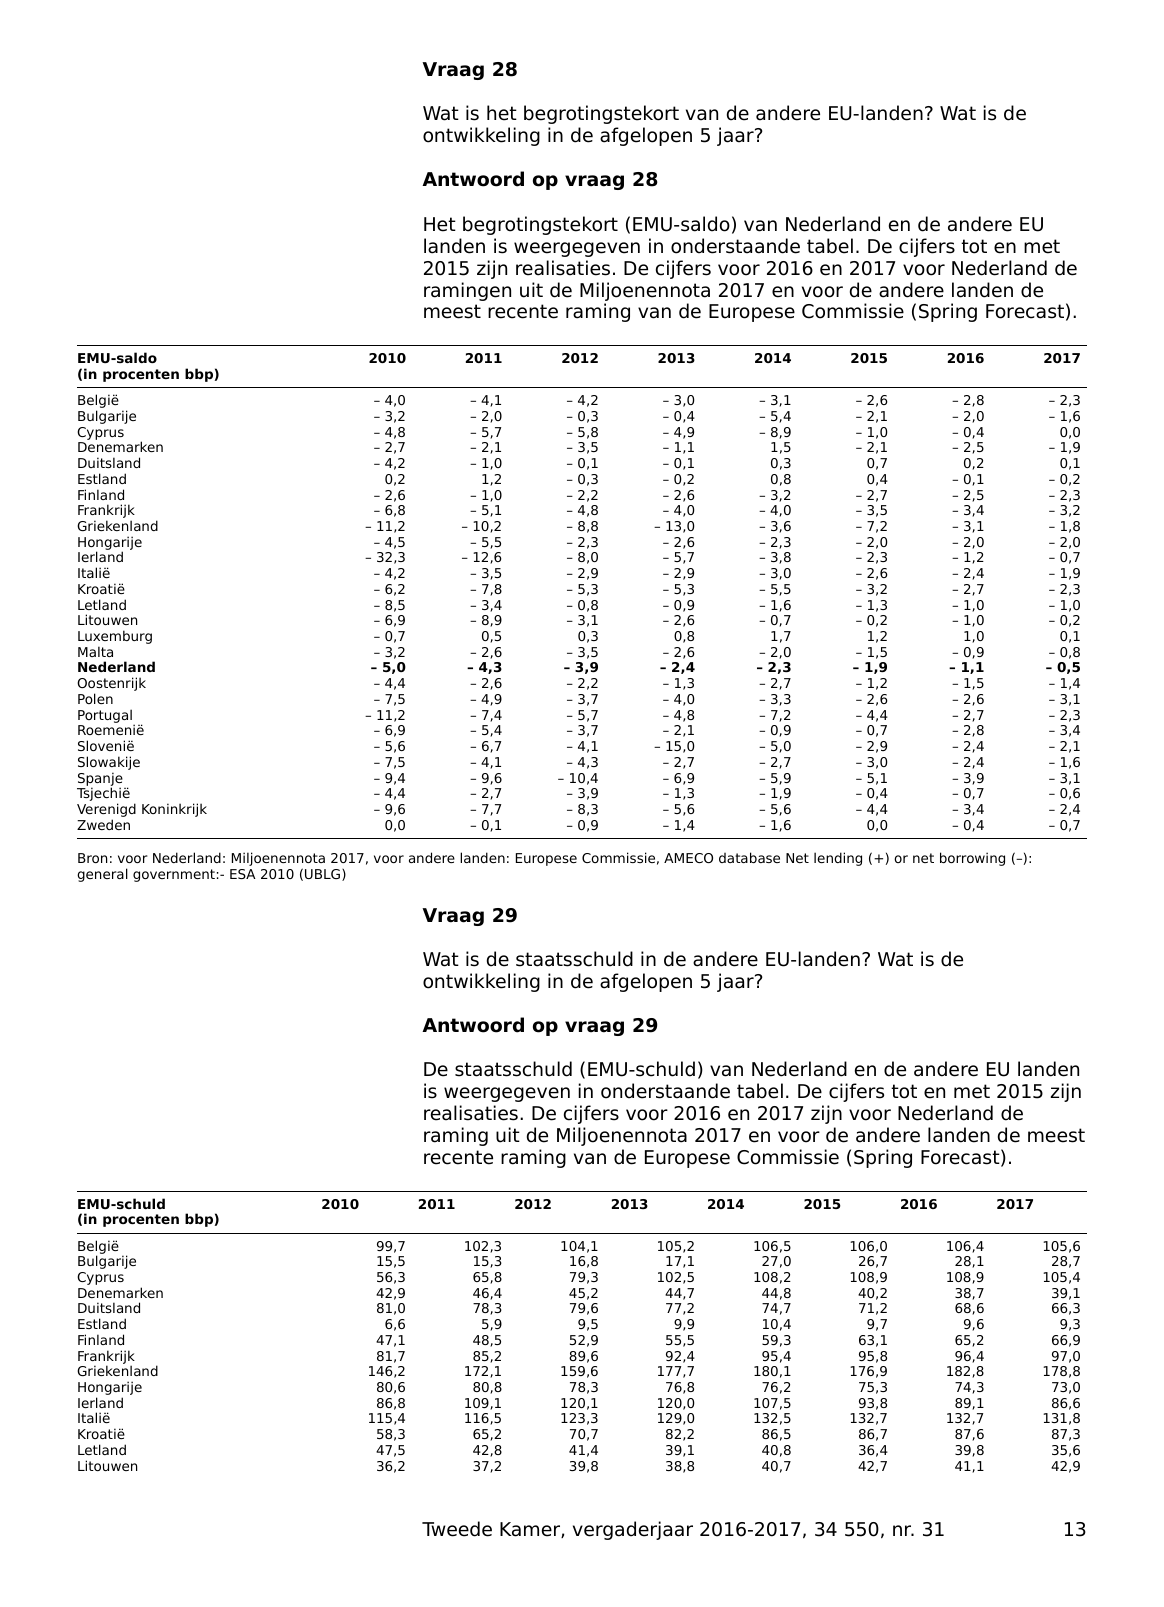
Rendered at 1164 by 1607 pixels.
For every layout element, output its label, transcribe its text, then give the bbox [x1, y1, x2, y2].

table_cell Bulgarije [77, 1254, 315, 1270]
table_cell – 2,4 [894, 755, 990, 770]
table_cell – 4,1 [508, 739, 604, 755]
table_cell 87,6 [894, 1427, 990, 1443]
table_cell – 4,8 [605, 708, 701, 723]
table_cell – 2,7 [605, 755, 701, 770]
table_cell België [77, 388, 315, 409]
table_cell Frankrijk [77, 503, 315, 519]
table_cell – 8,9 [412, 613, 508, 629]
table_cell Cyprus [77, 1270, 315, 1286]
table_cell – 5,7 [412, 424, 508, 440]
table_cell – 3,5 [412, 566, 508, 582]
table_cell – 2,6 [798, 388, 894, 409]
table_header 2014 [701, 1192, 797, 1233]
table_cell – 7,4 [412, 708, 508, 723]
table_cell – 4,0 [605, 692, 701, 707]
table_header 2013 [605, 346, 701, 387]
table_cell 9,3 [990, 1317, 1087, 1333]
table_cell – 5,7 [508, 708, 604, 723]
table_cell 35,6 [990, 1443, 1087, 1458]
table_cell 26,7 [798, 1254, 894, 1270]
table_cell 96,4 [894, 1349, 990, 1364]
table_cell – 1,9 [798, 660, 894, 676]
table_cell – 2,3 [990, 487, 1087, 503]
table_cell 71,2 [798, 1301, 894, 1317]
table_cell Roemenië [77, 723, 315, 739]
table_cell – 6,2 [315, 582, 412, 597]
table_header 2010 [315, 1192, 412, 1233]
table_cell Bron: voor Nederland: Miljoenennota 2017, voor andere landen: Europese Commissie, AMECO database Net lending (+) or net borrowing (–): general government:- ESA 2010 (UBLG) [77, 839, 1087, 882]
table_cell 116,5 [412, 1411, 508, 1427]
table_cell – 0,3 [508, 472, 604, 487]
table_cell 86,7 [798, 1427, 894, 1443]
table_cell – 2,0 [412, 409, 508, 424]
table_cell – 3,9 [508, 660, 604, 676]
table_cell – 0,9 [605, 598, 701, 613]
table_header 2010 [315, 346, 412, 387]
table_cell – 5,3 [605, 582, 701, 597]
table_cell – 4,4 [315, 786, 412, 802]
table_cell – 2,5 [894, 487, 990, 503]
table_header 2015 [798, 1192, 894, 1233]
subtitle Vraag 28 [422, 59, 1087, 81]
table_cell 9,6 [894, 1317, 990, 1333]
table_cell – 0,8 [990, 645, 1087, 660]
table_cell 108,2 [701, 1270, 797, 1286]
table_cell – 2,2 [508, 676, 604, 692]
table_cell 1,2 [798, 629, 894, 644]
table_cell – 13,0 [605, 519, 701, 534]
table_cell 66,3 [990, 1301, 1087, 1317]
table_cell – 9,6 [315, 802, 412, 818]
table_cell 79,6 [508, 1301, 604, 1317]
table_cell – 15,0 [605, 739, 701, 755]
table_cell 65,8 [412, 1270, 508, 1286]
table_cell – 1,6 [990, 409, 1087, 424]
table_cell – 2,1 [412, 440, 508, 456]
table_cell – 1,0 [894, 598, 990, 613]
table_cell – 3,1 [990, 770, 1087, 786]
table_cell Frankrijk [77, 1349, 315, 1364]
table_cell – 2,4 [990, 802, 1087, 818]
table_cell – 0,7 [701, 613, 797, 629]
table_cell – 2,0 [990, 535, 1087, 550]
table_cell 17,1 [605, 1254, 701, 1270]
table_cell 81,0 [315, 1301, 412, 1317]
table_cell 0,3 [701, 456, 797, 472]
text Wat is het begrotingstekort van de andere EU-landen? Wat is de ontwikkeling in de afgelopen 5 jaar? [422, 103, 1087, 147]
table_header 2014 [701, 346, 797, 387]
table_cell – 2,6 [605, 645, 701, 660]
table_cell – 0,4 [894, 424, 990, 440]
table_header 2012 [508, 1192, 604, 1233]
table_cell – 5,7 [605, 550, 701, 566]
table_cell 38,8 [605, 1459, 701, 1474]
table_cell – 3,4 [894, 503, 990, 519]
table_cell – 3,1 [894, 519, 990, 534]
table_cell 159,6 [508, 1364, 604, 1380]
text Het begrotingstekort (EMU-saldo) van Nederland en de andere EU landen is weergegeven in onderstaande tabel. De cijfers tot en met 2015 zijn realisaties. De cijfers voor 2016 en 2017 voor Nederland de ramingen uit de Miljoenennota 2017 en voor de andere landen de meest recente raming van de Europese Commissie (Spring Forecast). [422, 213, 1087, 323]
table_cell – 3,2 [315, 409, 412, 424]
table_cell Finland [77, 487, 315, 503]
table_cell 80,8 [412, 1380, 508, 1396]
table_cell 39,8 [508, 1459, 604, 1474]
table_cell Spanje [77, 770, 315, 786]
table_cell Duitsland [77, 456, 315, 472]
table_cell – 5,1 [798, 770, 894, 786]
table_cell – 2,6 [798, 692, 894, 707]
table_cell – 2,1 [798, 409, 894, 424]
table_cell – 3,5 [508, 645, 604, 660]
table_cell 107,5 [701, 1396, 797, 1411]
table_cell – 2,3 [701, 535, 797, 550]
table_cell 6,6 [315, 1317, 412, 1333]
table_cell 40,7 [701, 1459, 797, 1474]
table_cell 99,7 [315, 1234, 412, 1254]
table_cell 42,9 [990, 1459, 1087, 1474]
table_cell – 5,5 [701, 582, 797, 597]
table_cell 42,8 [412, 1443, 508, 1458]
table_cell – 5,5 [412, 535, 508, 550]
table_cell 89,6 [508, 1349, 604, 1364]
table_cell – 9,4 [315, 770, 412, 786]
table_cell 74,3 [894, 1380, 990, 1396]
table_cell – 0,8 [508, 598, 604, 613]
table_cell Zweden [77, 818, 315, 838]
table_cell – 0,1 [508, 456, 604, 472]
table_cell 78,3 [508, 1380, 604, 1396]
table_cell 44,8 [701, 1286, 797, 1301]
table_cell – 9,6 [412, 770, 508, 786]
table_cell 52,9 [508, 1333, 604, 1348]
table_cell – 11,2 [315, 708, 412, 723]
table_cell – 6,9 [315, 613, 412, 629]
table_cell – 2,1 [605, 723, 701, 739]
table_cell – 2,7 [412, 786, 508, 802]
table_cell – 1,0 [990, 598, 1087, 613]
table_cell – 3,0 [701, 566, 797, 582]
table_cell – 3,2 [990, 503, 1087, 519]
table_cell Slowakije [77, 755, 315, 770]
table_cell – 1,0 [894, 613, 990, 629]
table_cell – 1,6 [701, 598, 797, 613]
table_cell 10,4 [701, 1317, 797, 1333]
table_cell – 1,1 [894, 660, 990, 676]
table_cell 0,7 [798, 456, 894, 472]
table_cell – 7,2 [701, 708, 797, 723]
table_cell 36,4 [798, 1443, 894, 1458]
table_cell – 2,6 [412, 645, 508, 660]
table_cell – 4,8 [315, 424, 412, 440]
table_cell Estland [77, 1317, 315, 1333]
table_cell Ierland [77, 550, 315, 566]
table_cell 74,7 [701, 1301, 797, 1317]
table_cell – 3,9 [508, 786, 604, 802]
table_cell 0,4 [798, 472, 894, 487]
table_cell 41,1 [894, 1459, 990, 1474]
table_cell – 2,6 [605, 535, 701, 550]
table_cell 0,1 [990, 629, 1087, 644]
table_cell Letland [77, 1443, 315, 1458]
table_cell 172,1 [412, 1364, 508, 1380]
table_cell 85,2 [412, 1349, 508, 1364]
table_cell – 2,0 [701, 645, 797, 660]
table_cell Italië [77, 566, 315, 582]
table_cell – 5,4 [412, 723, 508, 739]
table_cell – 0,6 [990, 786, 1087, 802]
table_cell 80,6 [315, 1380, 412, 1396]
table_cell 178,8 [990, 1364, 1087, 1380]
table_cell 131,8 [990, 1411, 1087, 1427]
table_cell – 4,0 [605, 503, 701, 519]
table_cell – 11,2 [315, 519, 412, 534]
table_cell 87,3 [990, 1427, 1087, 1443]
table_header 2013 [605, 1192, 701, 1233]
table_cell Malta [77, 645, 315, 660]
table_cell 16,8 [508, 1254, 604, 1270]
table_cell 104,1 [508, 1234, 604, 1254]
table_cell 81,7 [315, 1349, 412, 1364]
table_cell – 8,8 [508, 519, 604, 534]
table_cell – 0,9 [894, 645, 990, 660]
table_cell – 0,1 [605, 456, 701, 472]
table_cell – 0,2 [605, 472, 701, 487]
table_cell – 8,3 [508, 802, 604, 818]
table_cell – 4,4 [798, 802, 894, 818]
table_cell – 2,3 [990, 388, 1087, 409]
table_cell 39,1 [990, 1286, 1087, 1301]
table_cell 9,7 [798, 1317, 894, 1333]
table_cell – 5,9 [701, 770, 797, 786]
table_cell Luxemburg [77, 629, 315, 644]
table_cell – 5,1 [412, 503, 508, 519]
table_cell 42,7 [798, 1459, 894, 1474]
table_cell 95,4 [701, 1349, 797, 1364]
table_cell – 3,2 [315, 645, 412, 660]
table_cell 76,2 [701, 1380, 797, 1396]
table_cell – 1,3 [605, 676, 701, 692]
table_cell – 3,7 [508, 692, 604, 707]
table_cell 95,8 [798, 1349, 894, 1364]
table_cell 79,3 [508, 1270, 604, 1286]
table_cell 82,2 [605, 1427, 701, 1443]
table_cell 146,2 [315, 1364, 412, 1380]
table_cell Estland [77, 472, 315, 487]
table_cell 177,7 [605, 1364, 701, 1380]
table_cell – 1,5 [798, 645, 894, 660]
table_cell Tsjechië [77, 786, 315, 802]
table_cell – 0,7 [798, 723, 894, 739]
table_cell Cyprus [77, 424, 315, 440]
table_cell – 2,6 [798, 566, 894, 582]
table_cell 65,2 [412, 1427, 508, 1443]
table_cell 0,2 [315, 472, 412, 487]
table_cell Duitsland [77, 1301, 315, 1317]
table_cell 102,5 [605, 1270, 701, 1286]
table_cell – 2,7 [894, 582, 990, 597]
table_cell – 0,3 [508, 409, 604, 424]
table_cell 115,4 [315, 1411, 412, 1427]
table_cell Litouwen [77, 613, 315, 629]
table_cell – 7,2 [798, 519, 894, 534]
table_cell 89,1 [894, 1396, 990, 1411]
table_cell 15,5 [315, 1254, 412, 1270]
table_cell Verenigd Koninkrijk [77, 802, 315, 818]
table_cell 129,0 [605, 1411, 701, 1427]
table_cell – 6,7 [412, 739, 508, 755]
table_cell 68,6 [894, 1301, 990, 1317]
table_cell 47,5 [315, 1443, 412, 1458]
table_cell Griekenland [77, 1364, 315, 1380]
subtitle Antwoord op vraag 28 [422, 169, 1087, 191]
text Wat is de staatsschuld in de andere EU-landen? Wat is de ontwikkeling in de afgelopen 5 jaar? [422, 949, 1087, 993]
table_cell 47,1 [315, 1333, 412, 1348]
table_cell 1,7 [701, 629, 797, 644]
table_cell – 4,1 [412, 388, 508, 409]
table_cell – 2,4 [894, 566, 990, 582]
table_cell 40,2 [798, 1286, 894, 1301]
table_cell 123,3 [508, 1411, 604, 1427]
table_cell 46,4 [412, 1286, 508, 1301]
table_cell – 3,2 [701, 487, 797, 503]
table_cell – 2,0 [894, 409, 990, 424]
table_cell – 1,3 [798, 598, 894, 613]
table_cell – 3,9 [894, 770, 990, 786]
table_header 2017 [990, 346, 1087, 387]
table_cell – 7,5 [315, 755, 412, 770]
table_cell 86,8 [315, 1396, 412, 1411]
table_cell – 1,4 [990, 676, 1087, 692]
table_cell – 3,5 [508, 440, 604, 456]
table_cell – 2,6 [894, 692, 990, 707]
table_cell – 32,3 [315, 550, 412, 566]
table_cell 28,7 [990, 1254, 1087, 1270]
table_cell – 4,8 [508, 503, 604, 519]
table_cell 105,6 [990, 1234, 1087, 1254]
table_cell Slovenië [77, 739, 315, 755]
table_cell – 0,2 [990, 472, 1087, 487]
table_cell – 2,8 [894, 723, 990, 739]
table_cell – 1,5 [894, 676, 990, 692]
table_cell 132,7 [894, 1411, 990, 1427]
table_cell – 0,7 [990, 550, 1087, 566]
table_cell – 0,2 [990, 613, 1087, 629]
table_cell – 0,9 [508, 818, 604, 838]
table_cell – 2,4 [894, 739, 990, 755]
table_cell – 2,7 [701, 676, 797, 692]
table_cell – 0,1 [412, 818, 508, 838]
table_header 2011 [412, 1192, 508, 1233]
table_cell – 2,6 [605, 613, 701, 629]
table_cell 27,0 [701, 1254, 797, 1270]
table_cell 42,9 [315, 1286, 412, 1301]
table_cell 48,5 [412, 1333, 508, 1348]
table_cell 109,1 [412, 1396, 508, 1411]
table_cell – 0,5 [990, 660, 1087, 676]
table_cell – 7,7 [412, 802, 508, 818]
table_cell – 4,3 [412, 660, 508, 676]
table_cell – 6,8 [315, 503, 412, 519]
table_cell 0,8 [605, 629, 701, 644]
table_cell 40,8 [701, 1443, 797, 1458]
table_cell – 0,7 [894, 786, 990, 802]
table_cell – 0,7 [315, 629, 412, 644]
table_cell 75,3 [798, 1380, 894, 1396]
table_cell Kroatië [77, 1427, 315, 1443]
table_cell 70,7 [508, 1427, 604, 1443]
table_cell Litouwen [77, 1459, 315, 1474]
table_cell – 1,0 [412, 487, 508, 503]
table_cell – 2,9 [798, 739, 894, 755]
table_cell – 4,2 [315, 456, 412, 472]
table_cell – 8,9 [701, 424, 797, 440]
table_cell – 2,6 [605, 487, 701, 503]
table_cell 77,2 [605, 1301, 701, 1317]
table_cell 36,2 [315, 1459, 412, 1474]
table_cell – 2,0 [798, 535, 894, 550]
table_cell Kroatië [77, 582, 315, 597]
table_cell 9,9 [605, 1317, 701, 1333]
table_cell Hongarije [77, 535, 315, 550]
table_cell – 3,6 [701, 519, 797, 534]
table_header 2017 [990, 1192, 1087, 1233]
table_cell Italië [77, 1411, 315, 1427]
table_cell 38,7 [894, 1286, 990, 1301]
table_cell 86,5 [701, 1427, 797, 1443]
table_cell – 0,9 [701, 723, 797, 739]
table_cell 28,1 [894, 1254, 990, 1270]
table_header 2016 [894, 1192, 990, 1233]
table_cell 58,3 [315, 1427, 412, 1443]
table_cell – 3,2 [798, 582, 894, 597]
table_cell – 0,4 [894, 818, 990, 838]
table_cell 37,2 [412, 1459, 508, 1474]
table_cell 102,3 [412, 1234, 508, 1254]
table_cell Griekenland [77, 519, 315, 534]
table_cell 56,3 [315, 1270, 412, 1286]
text De staatsschuld (EMU-schuld) van Nederland en de andere EU landen is weergegeven in onderstaande tabel. De cijfers tot en met 2015 zijn realisaties. De cijfers voor 2016 en 2017 zijn voor Nederland de raming uit de Miljoenennota 2017 en voor de andere landen de meest recente raming van de Europese Commissie (Spring Forecast). [422, 1059, 1087, 1169]
table_cell 132,7 [798, 1411, 894, 1427]
table_cell – 4,0 [701, 503, 797, 519]
table_cell 65,2 [894, 1333, 990, 1348]
table_cell 92,4 [605, 1349, 701, 1364]
table_cell 59,3 [701, 1333, 797, 1348]
table_cell 182,8 [894, 1364, 990, 1380]
table_cell Bulgarije [77, 409, 315, 424]
table_cell – 1,6 [701, 818, 797, 838]
table_cell Polen [77, 692, 315, 707]
table_cell 105,2 [605, 1234, 701, 1254]
table_cell Hongarije [77, 1380, 315, 1396]
table_cell 120,1 [508, 1396, 604, 1411]
table_cell – 2,3 [508, 535, 604, 550]
table_cell 108,9 [894, 1270, 990, 1286]
table_cell – 2,5 [894, 440, 990, 456]
table_cell 97,0 [990, 1349, 1087, 1364]
table_cell – 2,2 [508, 487, 604, 503]
table_header EMU-saldo (in procenten bbp) [77, 346, 315, 387]
table_cell – 1,2 [798, 676, 894, 692]
table_cell – 5,0 [701, 739, 797, 755]
table_cell – 4,9 [412, 692, 508, 707]
table_cell 180,1 [701, 1364, 797, 1380]
table_cell – 1,6 [990, 755, 1087, 770]
table_cell 93,8 [798, 1396, 894, 1411]
table_cell – 4,2 [315, 566, 412, 582]
table_cell – 0,1 [894, 472, 990, 487]
table_cell 86,6 [990, 1396, 1087, 1411]
table_cell België [77, 1234, 315, 1254]
table_cell 5,9 [412, 1317, 508, 1333]
table_cell – 3,0 [798, 755, 894, 770]
table_cell – 10,4 [508, 770, 604, 786]
table_cell – 1,8 [990, 519, 1087, 534]
table_cell 105,4 [990, 1270, 1087, 1286]
table_cell 63,1 [798, 1333, 894, 1348]
table_header 2016 [894, 346, 990, 387]
table_cell – 4,4 [315, 676, 412, 692]
table_cell – 5,8 [508, 424, 604, 440]
table_cell – 0,7 [990, 818, 1087, 838]
table_cell 132,5 [701, 1411, 797, 1427]
table_cell 9,5 [508, 1317, 604, 1333]
table_cell – 4,5 [315, 535, 412, 550]
table_cell – 10,2 [412, 519, 508, 534]
table_cell 0,3 [508, 629, 604, 644]
table_cell Letland [77, 598, 315, 613]
table_cell 106,4 [894, 1234, 990, 1254]
table_cell – 3,8 [701, 550, 797, 566]
table_cell – 2,9 [605, 566, 701, 582]
table_cell – 2,3 [990, 708, 1087, 723]
table_cell 108,9 [798, 1270, 894, 1286]
table_cell – 12,6 [412, 550, 508, 566]
table_cell – 0,2 [798, 613, 894, 629]
table_cell – 4,0 [315, 388, 412, 409]
table_cell 73,0 [990, 1380, 1087, 1396]
table_cell – 2,7 [798, 487, 894, 503]
table_cell – 0,4 [798, 786, 894, 802]
subtitle Antwoord op vraag 29 [422, 1015, 1087, 1037]
table_cell – 1,0 [412, 456, 508, 472]
table_cell 0,0 [798, 818, 894, 838]
table_cell – 2,7 [701, 755, 797, 770]
table_cell 1,2 [412, 472, 508, 487]
table_cell 41,4 [508, 1443, 604, 1458]
table_cell – 3,3 [701, 692, 797, 707]
table_cell Portugal [77, 708, 315, 723]
table_cell – 2,3 [701, 660, 797, 676]
table_cell – 2,9 [508, 566, 604, 582]
table_cell 1,0 [894, 629, 990, 644]
table_cell – 5,0 [315, 660, 412, 676]
table_cell – 5,6 [315, 739, 412, 755]
table_cell – 3,5 [798, 503, 894, 519]
table_cell – 1,2 [894, 550, 990, 566]
table_cell 0,0 [315, 818, 412, 838]
table_cell – 3,1 [701, 388, 797, 409]
table_cell – 3,1 [990, 692, 1087, 707]
table_cell 78,3 [412, 1301, 508, 1317]
table_cell Finland [77, 1333, 315, 1348]
table_cell – 2,3 [990, 582, 1087, 597]
table_cell – 3,7 [508, 723, 604, 739]
table_cell – 1,0 [798, 424, 894, 440]
table_cell – 4,2 [508, 388, 604, 409]
table_cell – 5,4 [701, 409, 797, 424]
table_header 2015 [798, 346, 894, 387]
table_header 2011 [412, 346, 508, 387]
table_cell – 2,1 [798, 440, 894, 456]
table_cell Denemarken [77, 1286, 315, 1301]
table_cell – 3,0 [605, 388, 701, 409]
table_cell – 1,3 [605, 786, 701, 802]
table_cell 106,0 [798, 1234, 894, 1254]
table_cell – 3,4 [412, 598, 508, 613]
table_cell – 6,9 [315, 723, 412, 739]
table_cell 15,3 [412, 1254, 508, 1270]
table_cell Nederland [77, 660, 315, 676]
table_header 2012 [508, 346, 604, 387]
table_cell 0,1 [990, 456, 1087, 472]
table_cell – 3,4 [990, 723, 1087, 739]
table_cell 176,9 [798, 1364, 894, 1380]
table_cell – 4,1 [412, 755, 508, 770]
table_cell – 2,6 [412, 676, 508, 692]
table_cell 0,5 [412, 629, 508, 644]
table_cell – 2,4 [605, 660, 701, 676]
table_cell – 2,3 [798, 550, 894, 566]
table_cell – 8,0 [508, 550, 604, 566]
table_cell 45,2 [508, 1286, 604, 1301]
table_cell – 4,4 [798, 708, 894, 723]
table_cell – 8,5 [315, 598, 412, 613]
table_cell – 1,4 [605, 818, 701, 838]
table_cell – 2,1 [990, 739, 1087, 755]
table_cell – 7,5 [315, 692, 412, 707]
table_cell 55,5 [605, 1333, 701, 1348]
table_cell Denemarken [77, 440, 315, 456]
table_cell – 1,1 [605, 440, 701, 456]
table_cell – 2,6 [315, 487, 412, 503]
table_cell 0,8 [701, 472, 797, 487]
table_cell – 7,8 [412, 582, 508, 597]
table_header EMU-schuld (in procenten bbp) [77, 1192, 315, 1233]
table_cell – 6,9 [605, 770, 701, 786]
table_cell – 3,4 [894, 802, 990, 818]
table_cell Ierland [77, 1396, 315, 1411]
table_cell – 2,7 [894, 708, 990, 723]
table_cell 120,0 [605, 1396, 701, 1411]
table_cell – 3,1 [508, 613, 604, 629]
table_cell – 5,3 [508, 582, 604, 597]
table_cell – 1,9 [990, 440, 1087, 456]
table_cell 76,8 [605, 1380, 701, 1396]
table_cell – 4,9 [605, 424, 701, 440]
table_cell – 1,9 [701, 786, 797, 802]
table_cell 1,5 [701, 440, 797, 456]
table_cell Oostenrijk [77, 676, 315, 692]
table_cell 106,5 [701, 1234, 797, 1254]
table_cell – 0,4 [605, 409, 701, 424]
table_cell – 1,9 [990, 566, 1087, 582]
table_cell 44,7 [605, 1286, 701, 1301]
table_cell 39,8 [894, 1443, 990, 1458]
table_cell – 5,6 [605, 802, 701, 818]
table_cell 66,9 [990, 1333, 1087, 1348]
table_cell – 5,6 [701, 802, 797, 818]
table_cell 0,0 [990, 424, 1087, 440]
table_cell 39,1 [605, 1443, 701, 1458]
table_cell – 4,3 [508, 755, 604, 770]
table_cell 0,2 [894, 456, 990, 472]
table_cell – 2,7 [315, 440, 412, 456]
subtitle Vraag 29 [422, 904, 1087, 926]
table_cell – 2,8 [894, 388, 990, 409]
table_cell – 2,0 [894, 535, 990, 550]
